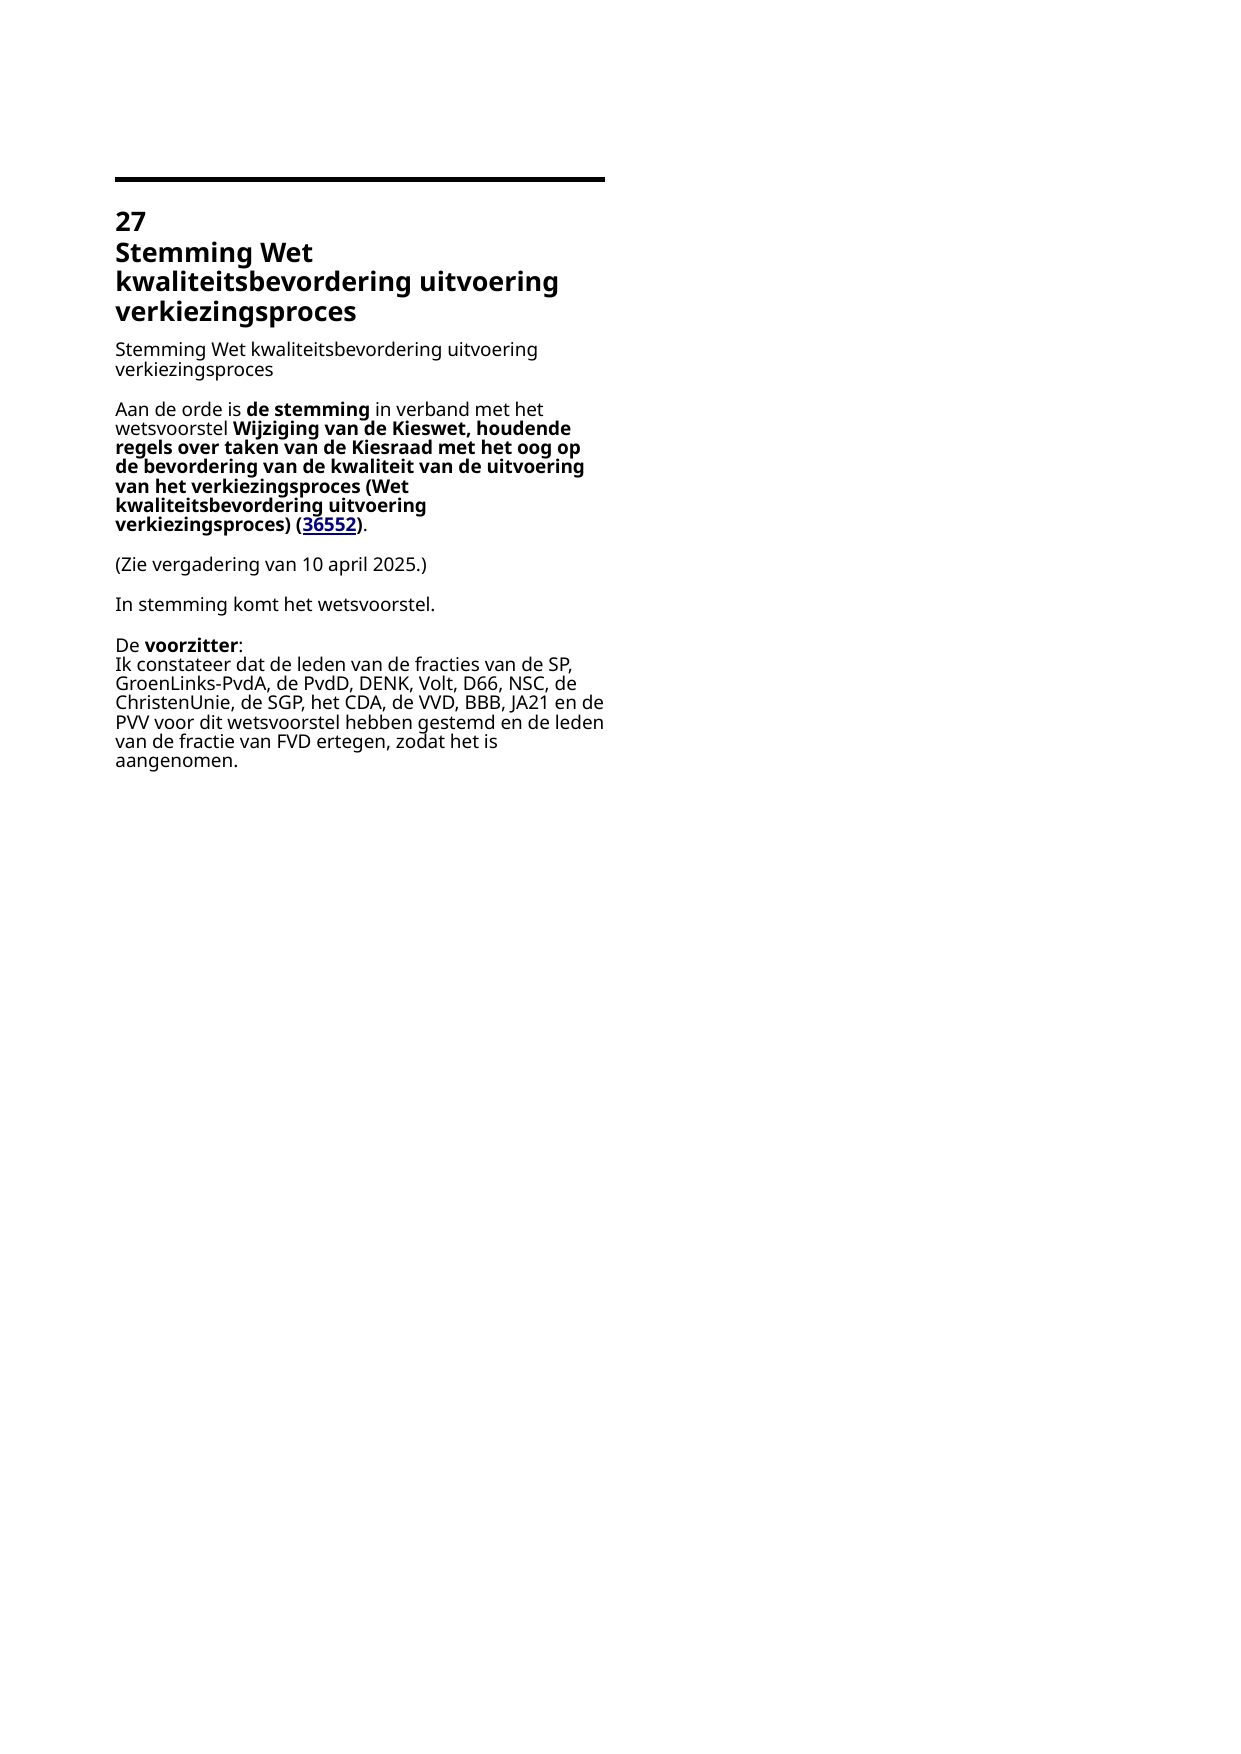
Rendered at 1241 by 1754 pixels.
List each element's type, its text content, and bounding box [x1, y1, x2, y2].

text (Zie vergadering van 10 april 2025.) [115, 556, 605, 576]
text In stemming komt het wetsvoorstel. [115, 596, 605, 616]
text De voorzitter: [115, 637, 605, 656]
text Aan de orde is de stemming in verband met het wetsvoorstel Wijziging van de Kieswet, houdende regels over taken van de Kiesraad met het oog op de bevordering van de kwaliteit van de uitvoering van het verkiezingsproces (Wet kwaliteitsbevordering uitvoering verkiezingsproces) (36552). [115, 401, 605, 536]
text Stemming Wet kwaliteitsbevordering uitvoering verkiezingsproces [115, 239, 605, 341]
text Stemming Wet kwaliteitsbevordering uitvoering verkiezingsproces [115, 341, 605, 380]
text Ik constateer dat de leden van de fracties van de SP, GroenLinks-PvdA, de PvdD, DENK, Volt, D66, NSC, de ChristenUnie, de SGP, het CDA, de VVD, BBB, JA21 en de PVV voor dit wetsvoorstel hebben gestemd en de leden van de fractie van FVD ertegen, zodat het is aangenomen. [115, 656, 605, 771]
text 27 [115, 203, 605, 239]
